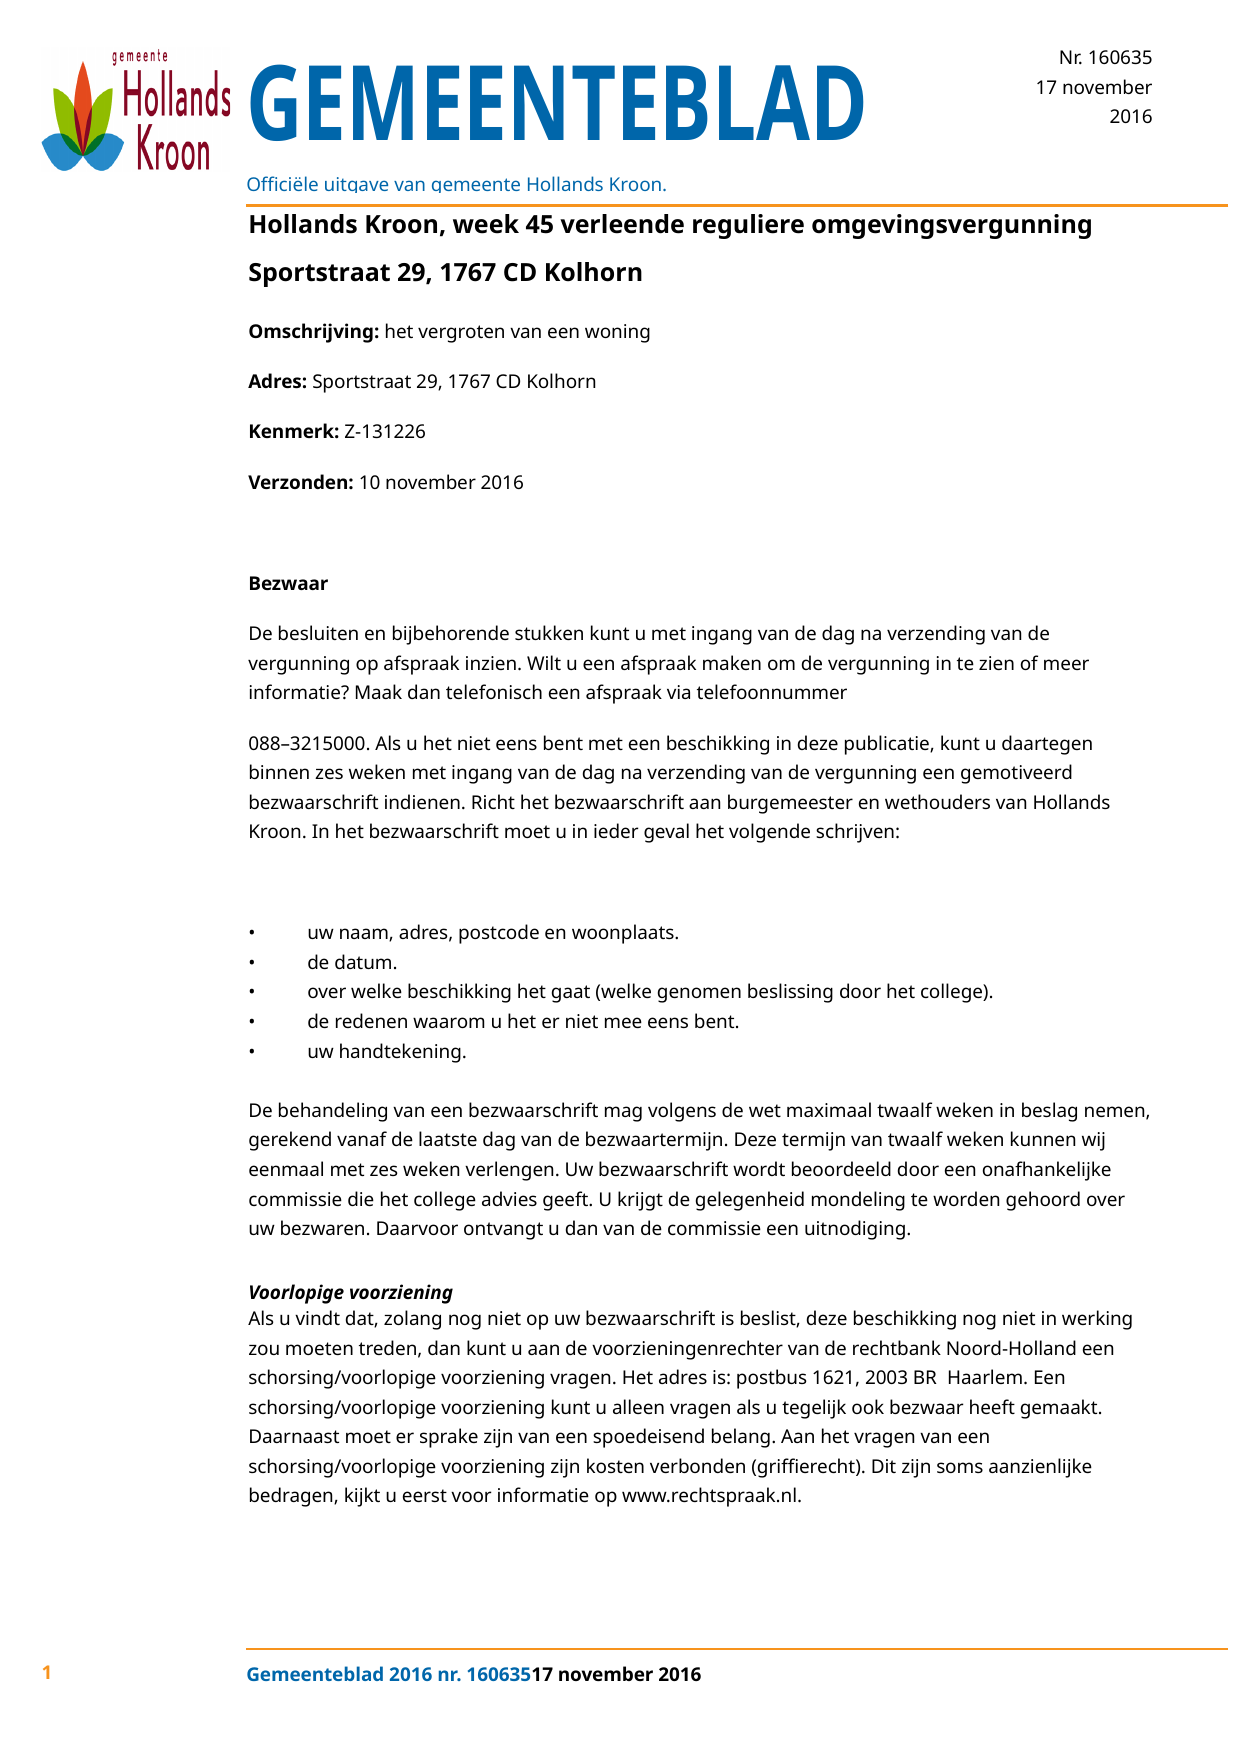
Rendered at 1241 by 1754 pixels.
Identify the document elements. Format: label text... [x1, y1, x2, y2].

text De besluiten en bijbehorende stukken kunt u met ingang van de dag na verzending van de vergunning op afspraak inzien. Wilt u een afspraak maken om de vergunning in te zien of meer informatie? Maak dan telefonisch een afspraak via telefoonnummer [248, 620, 1152, 705]
text Als u vindt dat, zolang nog niet op uw bezwaarschrift is beslist, deze beschikking nog niet in werking zou moeten treden, dan kunt u aan de voorzieningenrechter van de rechtbank Noord-Holland een schorsing/voorlopige voorziening vragen. Het adres is: postbus 1621, 2003 BR Haarlem. Een schorsing/voorlopige voorziening kunt u alleen vragen als u tegelijk ook bezwaar heeft gemaakt. Daarnaast moet er sprake zijn van een spoedeisend belang. Aan het vragen van een schorsing/voorlopige voorziening zijn kosten verbonden (griffierecht). Dit zijn soms aanzienlijke bedragen, kijkt u eerst voor informatie op www.rechtspraak.nl. [248, 1305, 1152, 1508]
list uw handtekening. [248, 1038, 1152, 1064]
list uw naam, adres, postcode en woonplaats. [248, 919, 1152, 945]
text Omschrijving: het vergroten van een woning [248, 318, 1152, 344]
text Bezwaar [248, 570, 1152, 596]
text 088–3215000. Als u het niet eens bent met een beschikking in deze publicatie, kunt u daartegen binnen zes weken met ingang van de dag na verzending van de vergunning een gemotiveerd bezwaarschrift indienen. Richt het bezwaarschrift aan burgemeester en wethouders van Hollands Kroon. In het bezwaarschrift moet u in ieder geval het volgende schrijven: [248, 730, 1152, 844]
list de datum. [248, 949, 1152, 975]
text Adres: Sportstraat 29, 1767 CD Kolhorn [248, 368, 1152, 394]
text Verzonden: 10 november 2016 [248, 469, 1152, 495]
text Kenmerk: Z-131226 [248, 419, 1152, 444]
text De behandeling van een bezwaarschrift mag volgens de wet maximaal twaalf weken in beslag nemen, gerekend vanaf de laatste dag van de bezwaartermijn. Deze termijn van twaalf weken kunnen wij eenmaal met zes weken verlengen. Uw bezwaarschrift wordt beoordeeld door een onafhankelijke commissie die het college advies geeft. U krijgt de gelegenheid mondeling te worden gehoord over uw bezwaren. Daarvoor ontvangt u dan van de commissie een uitnodiging. [248, 1097, 1152, 1241]
text Voorlopige voorziening [248, 1279, 1152, 1305]
list over welke beschikking het gaat (welke genomen beslissing door het college). [248, 979, 1152, 1004]
text Hollands Kroon, week 45 verleende reguliere omgevingsvergunning Sportstraat 29, 1767 CD Kolhorn [248, 207, 1152, 288]
picture [41, 47, 231, 172]
list de redenen waarom u het er niet mee eens bent. [248, 1008, 1152, 1034]
